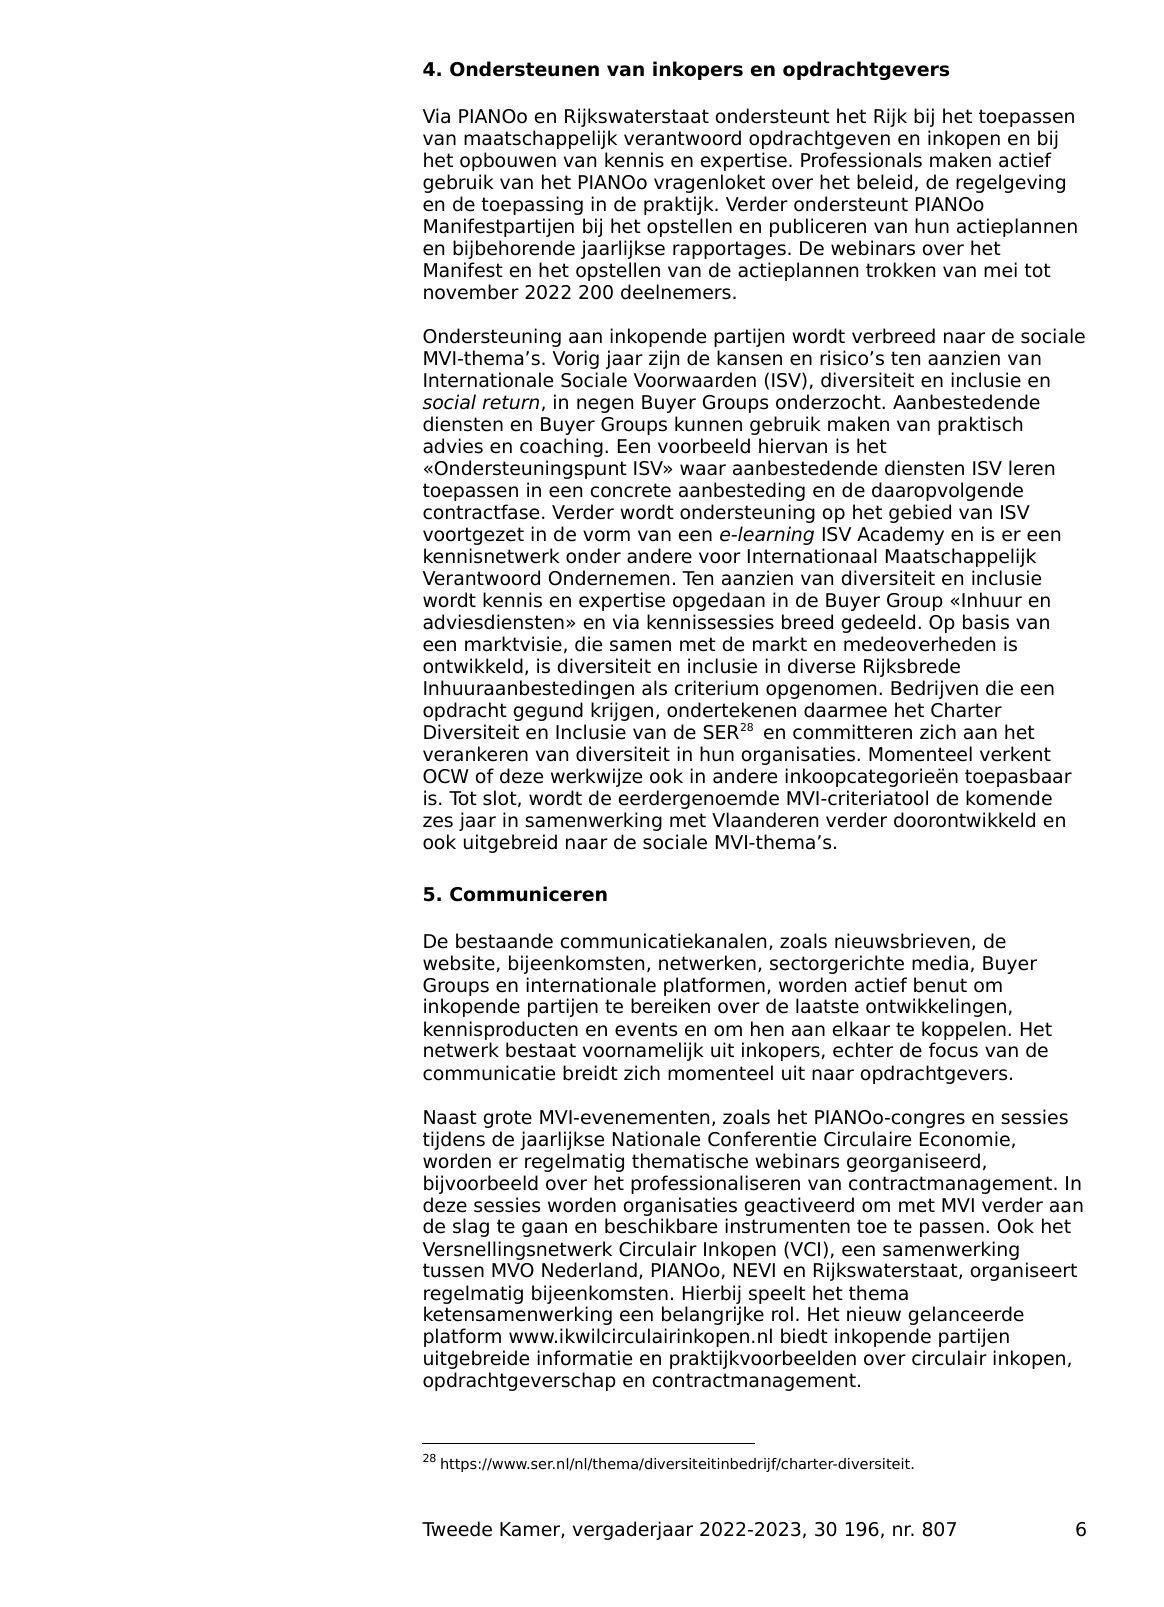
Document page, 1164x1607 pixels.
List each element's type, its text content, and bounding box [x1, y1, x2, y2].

subtitle 5. Communiceren [422, 883, 1087, 906]
text Via PIANOo en Rijkswaterstaat ondersteunt het Rijk bij het toepassen van maatschappelijk verantwoord opdrachtgeven en inkopen en bij het opbouwen van kennis en expertise. Professionals maken actief gebruik van het PIANOo vragenloket over het beleid, de regelgeving en de toepassing in de praktijk. Verder ondersteunt PIANOo Manifestpartijen bij het opstellen en publiceren van hun actieplannen en bijbehorende jaarlijkse rapportages. De webinars over het Manifest en het opstellen van de actieplannen trokken van mei tot november 2022 200 deelnemers. [422, 106, 1087, 304]
text Naast grote MVI-evenementen, zoals het PIANOo-congres en sessies tijdens de jaarlijkse Nationale Conferentie Circulaire Economie, worden er regelmatig thematische webinars georganiseerd, bijvoorbeeld over het professionaliseren van contractmanagement. In deze sessies worden organisaties geactiveerd om met MVI verder aan de slag te gaan en beschikbare instrumenten toe te passen. Ook het Versnellingsnetwerk Circulair Inkopen (VCI), een samenwerking tussen MVO Nederland, PIANOo, NEVI en Rijkswaterstaat, organiseert regelmatig bijeenkomsten. Hierbij speelt het thema ketensamenwerking een belangrijke rol. Het nieuw gelanceerde platform www.ikwilcirculairinkopen.nl biedt inkopende partijen uitgebreide informatie en praktijkvoorbeelden over circulair inkopen, opdrachtgeverschap en contractmanagement. [422, 1107, 1087, 1392]
text Ondersteuning aan inkopende partijen wordt verbreed naar de sociale MVI-thema’s. Vorig jaar zijn de kansen en risico’s ten aanzien van Internationale Sociale Voorwaarden (ISV), diversiteit en inclusie en social return, in negen Buyer Groups onderzocht. Aanbestedende diensten en Buyer Groups kunnen gebruik maken van praktisch advies en coaching. Een voorbeeld hiervan is het «Ondersteuningspunt ISV» waar aanbestedende diensten ISV leren toepassen in een concrete aanbesteding en de daaropvolgende contractfase. Verder wordt ondersteuning op het gebied van ISV voortgezet in de vorm van een e-learning ISV Academy en is er een kennisnetwerk onder andere voor Internationaal Maatschappelijk Verantwoord Ondernemen. Ten aanzien van diversiteit en inclusie wordt kennis en expertise opgedaan in de Buyer Group «Inhuur en adviesdiensten» en via kennissessies breed gedeeld. Op basis van een marktvisie, die samen met de markt en medeoverheden is ontwikkeld, is diversiteit en inclusie in diverse Rijksbrede Inhuuraanbestedingen als criterium opgenomen. Bedrijven die een opdracht gegund krijgen, ondertekenen daarmee het Charter Diversiteit en Inclusie van de SER en committeren zich aan het verankeren van diversiteit in hun organisaties. Momenteel verkent OCW of deze werkwijze ook in andere inkoopcategorieën toepasbaar is. Tot slot, wordt de eerdergenoemde MVI-criteriatool de komende zes jaar in samenwerking met Vlaanderen verder doorontwikkeld en ook uitgebreid naar de sociale MVI-thema’s. [422, 326, 1087, 853]
text De bestaande communicatiekanalen, zoals nieuwsbrieven, de website, bijeenkomsten, netwerken, sectorgerichte media, Buyer Groups en internationale platformen, worden actief benut om inkopende partijen te bereiken over de laatste ontwikkelingen, kennisproducten en events en om hen aan elkaar te koppelen. Het netwerk bestaat voornamelijk uit inkopers, echter de focus van de communicatie breidt zich momenteel uit naar opdrachtgevers. [422, 931, 1087, 1084]
subtitle 4. Ondersteunen van inkopers en opdrachtgevers [422, 59, 1087, 81]
text https://www.ser.nl/nl/thema/diversiteitinbedrijf/charter-diversiteit. [422, 1452, 1087, 1474]
